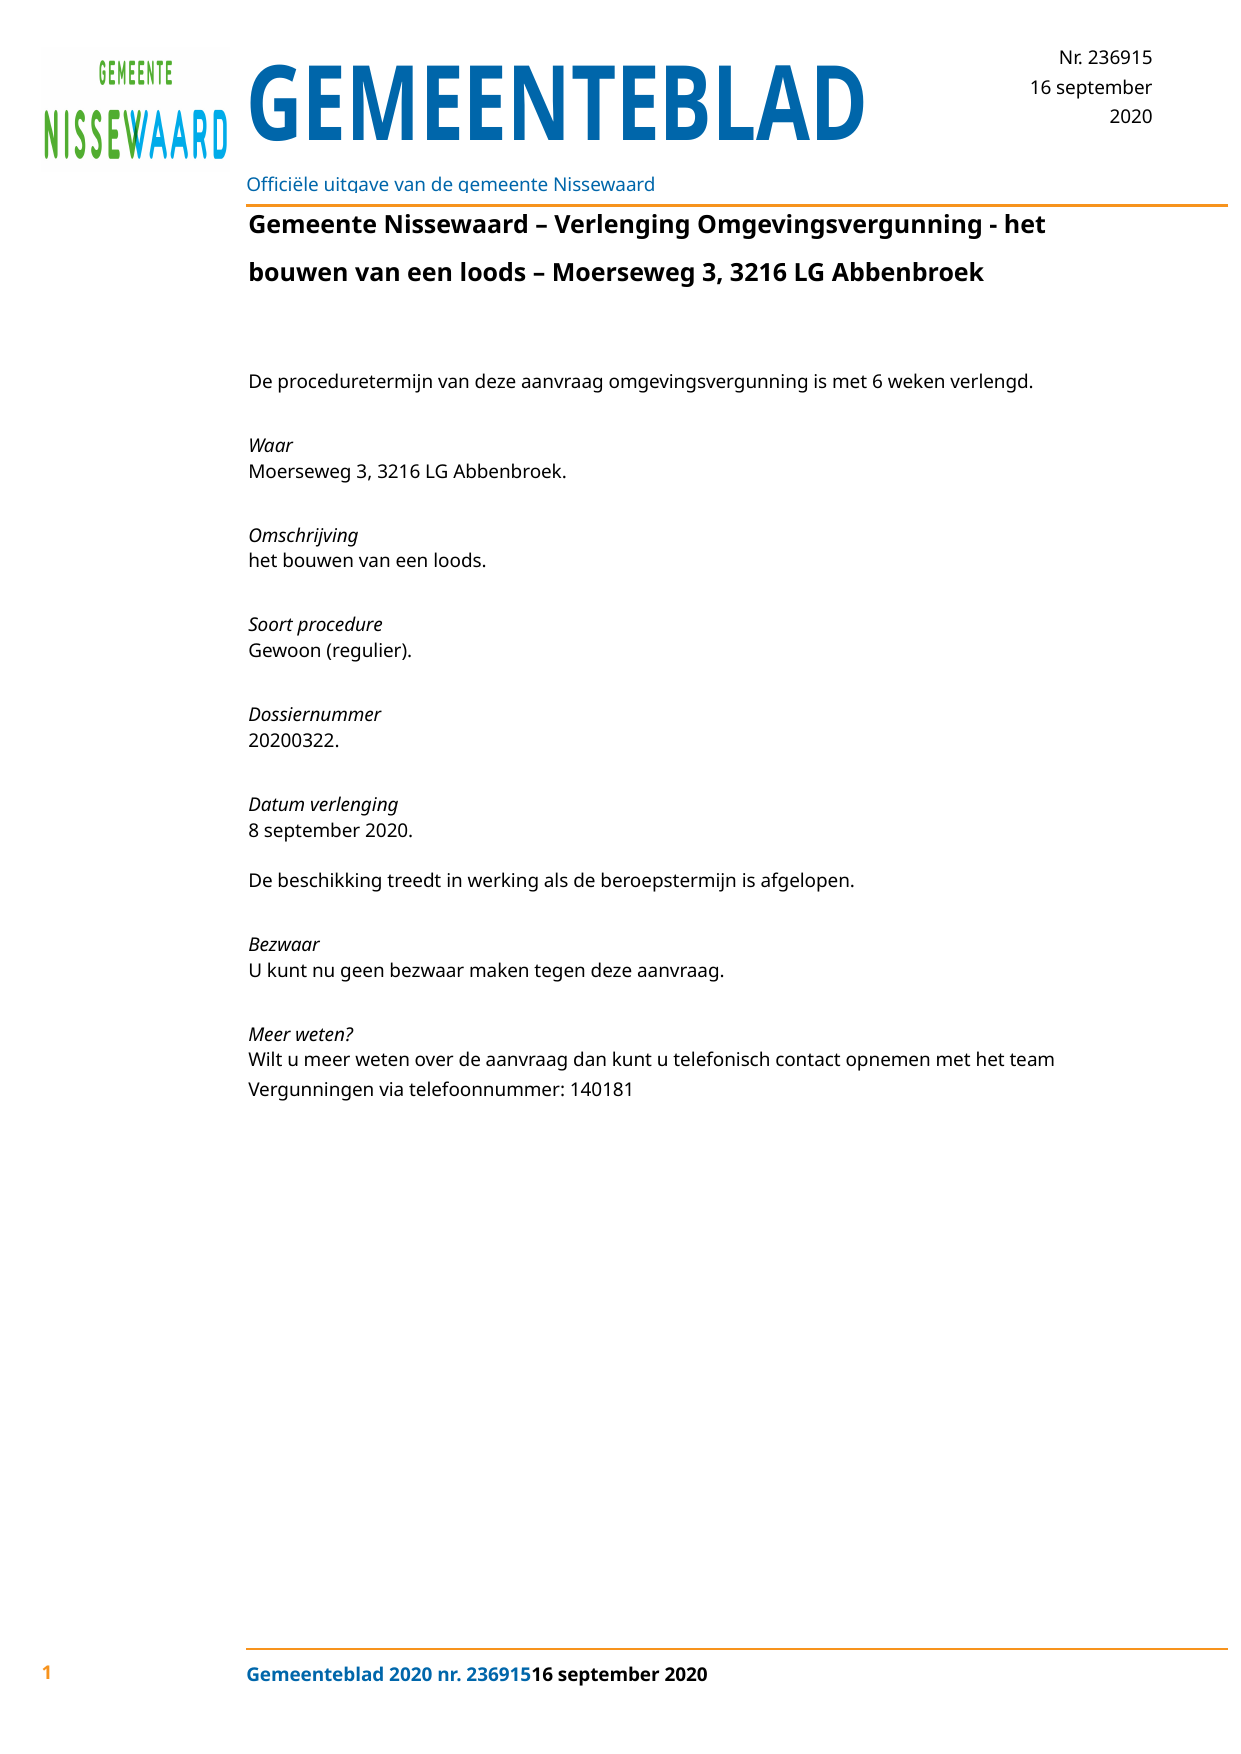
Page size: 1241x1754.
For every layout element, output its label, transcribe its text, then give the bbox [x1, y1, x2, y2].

text Soort procedure [248, 612, 1152, 637]
text Meer weten? [248, 1021, 1152, 1047]
text U kunt nu geen bezwaar maken tegen deze aanvraag. [248, 957, 1152, 983]
text het bouwen van een loods. [248, 548, 1152, 573]
text 8 september 2020. [248, 817, 1152, 842]
text 20200322. [248, 727, 1152, 753]
text Bezwaar [248, 931, 1152, 957]
text Dossiernummer [248, 701, 1152, 727]
text Waar [248, 432, 1152, 458]
text De beschikking treedt in werking als de beroepstermijn is afgelopen. [248, 867, 1152, 893]
text Gewoon (regulier). [248, 637, 1152, 663]
text Moerseweg 3, 3216 LG Abbenbroek. [248, 458, 1152, 484]
text Datum verlenging [248, 791, 1152, 817]
text De proceduretermijn van deze aanvraag omgevingsvergunning is met 6 weken verlengd. [248, 368, 1152, 394]
text Gemeente Nissewaard – Verlenging Omgevingsvergunning - het bouwen van een loods – Moerseweg 3, 3216 LG Abbenbroek [248, 207, 1152, 288]
text Wilt u meer weten over de aanvraag dan kunt u telefonisch contact opnemen met het team Vergunningen via telefoonnummer: 140181 [248, 1047, 1152, 1102]
text Omschrijving [248, 522, 1152, 548]
picture [41, 47, 231, 172]
